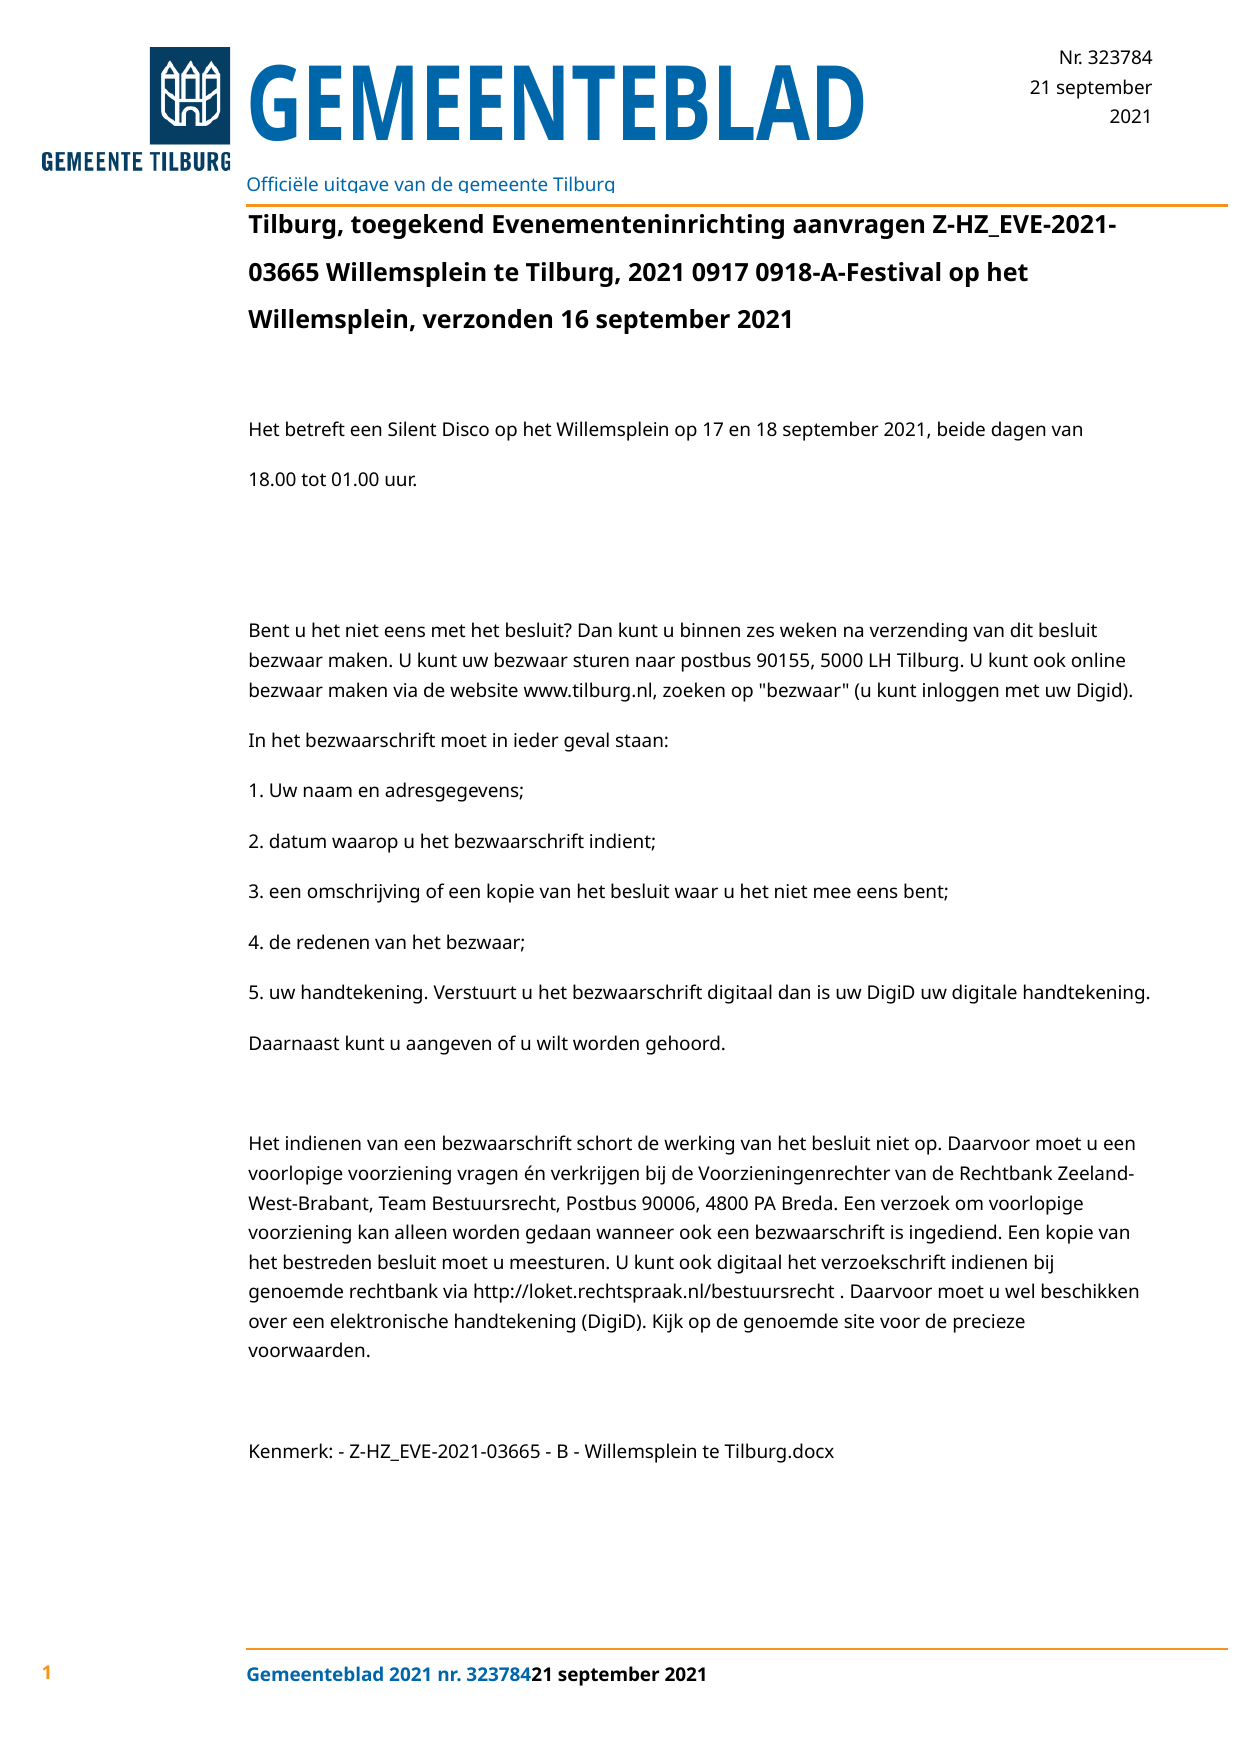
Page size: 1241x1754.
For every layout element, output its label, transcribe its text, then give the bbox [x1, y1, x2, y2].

text 2. datum waarop u het bezwaarschrift indient; [248, 828, 1152, 854]
text 5. uw handtekening. Verstuurt u het bezwaarschrift digitaal dan is uw DigiD uw digitale handtekening. [248, 979, 1152, 1005]
text 4. de redenen van het bezwaar; [248, 929, 1152, 954]
text Het indienen van een bezwaarschrift schort de werking van het besluit niet op. Daarvoor moet u een voorlopige voorziening vragen én verkrijgen bij de Voorzieningenrechter van de Rechtbank Zeeland-West-Brabant, Team Bestuursrecht, Postbus 90006, 4800 PA Breda. Een verzoek om voorlopige voorziening kan alleen worden gedaan wanneer ook een bezwaarschrift is ingediend. Een kopie van het bestreden besluit moet u meesturen. U kunt ook digitaal het verzoekschrift indienen bij genoemde rechtbank via http://loket.rechtspraak.nl/bestuursrecht . Daarvoor moet u wel beschikken over een elektronische handtekening (DigiD). Kijk op de genoemde site voor de precieze voorwaarden. [248, 1131, 1152, 1363]
text Tilburg, toegekend Evenementeninrichting aanvragen Z-HZ_EVE-2021-03665 Willemsplein te Tilburg, 2021 0917 0918-A-Festival op het Willemsplein, verzonden 16 september 2021 [248, 207, 1152, 336]
text Het betreft een Silent Disco op het Willemsplein op 17 en 18 september 2021, beide dagen van [248, 416, 1152, 442]
text Bent u het niet eens met het besluit? Dan kunt u binnen zes weken na verzending van dit besluit bezwaar maken. U kunt uw bezwaar sturen naar postbus 90155, 5000 LH Tilburg. U kunt ook online bezwaar maken via de website www.tilburg.nl, zoeken op "bezwaar" (u kunt inloggen met uw Digid). [248, 618, 1152, 702]
text 1. Uw naam en adresgegevens; [248, 778, 1152, 803]
text 3. een omschrijving of een kopie van het besluit waar u het niet mee eens bent; [248, 878, 1152, 904]
text In het bezwaarschrift moet in ieder geval staan: [248, 727, 1152, 753]
text 18.00 tot 01.00 uur. [248, 466, 1152, 492]
picture [41, 47, 231, 172]
text Daarnaast kunt u aangeven of u wilt worden gehoord. [248, 1030, 1152, 1055]
text Kenmerk: - Z-HZ_EVE-2021-03665 - B - Willemsplein te Tilburg.docx [248, 1438, 1152, 1464]
